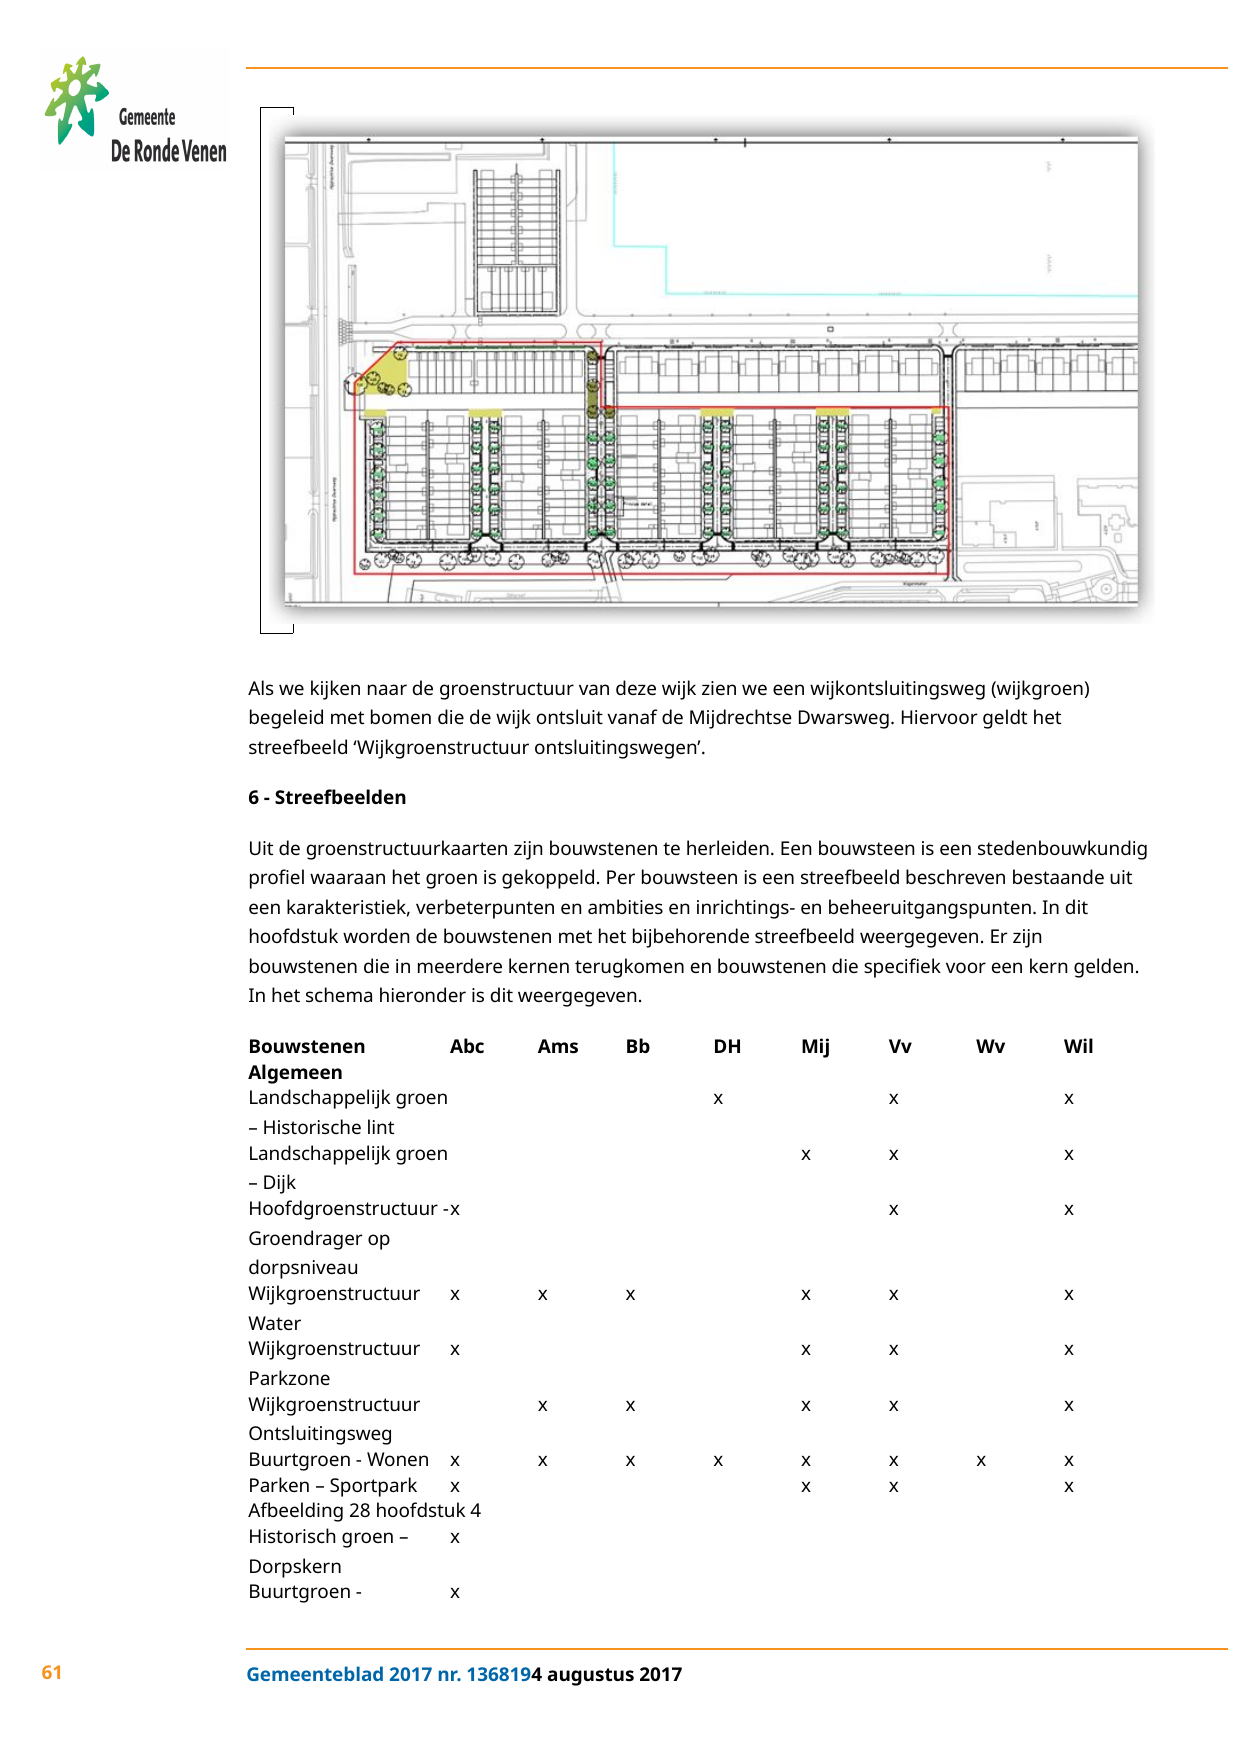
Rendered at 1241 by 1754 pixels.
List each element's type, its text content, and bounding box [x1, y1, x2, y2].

table_cell x [889, 1446, 976, 1472]
table_cell x [801, 1391, 888, 1446]
text Uit de groenstructuurkaarten zijn bouwstenen te herleiden. Een bouwsteen is een stedenbouwkundig profiel waaraan het groen is gekoppeld. Per bouwsteen is een streefbeeld beschreven bestaande uit een karakteristiek, verbeterpunten en ambities en inrichtings- en beheeruitgangspunten. In dit hoofdstuk worden de bouwstenen met het bijbehorende streefbeeld weergegeven. Er zijn bouwstenen die in meerdere kernen terugkomen en bouwstenen die specifiek voor een kern gelden. In het schema hieronder is dit weergegeven. [248, 835, 1152, 1008]
table_cell x [976, 1446, 1064, 1472]
table_cell [1064, 1579, 1152, 1604]
table_cell [625, 1140, 713, 1195]
table_cell [625, 1472, 713, 1497]
picture [268, 115, 1155, 624]
table_cell [625, 1335, 713, 1391]
table_cell [976, 1085, 1064, 1140]
table_cell [801, 1579, 888, 1604]
table_cell x [889, 1140, 976, 1195]
table_cell Buurtgroen - Wonen [248, 1446, 450, 1472]
table_cell [976, 1472, 1064, 1497]
table_cell [801, 1195, 888, 1280]
table_header Bb [625, 1033, 713, 1059]
table_header Bouwstenen [248, 1033, 450, 1059]
table_cell x [889, 1472, 976, 1497]
table_cell x [889, 1085, 976, 1140]
table_cell Parken – Sportpark [248, 1472, 450, 1497]
table_cell Landschappelijk groen – Dijk [248, 1140, 450, 1195]
text 6 - Streefbeelden [248, 784, 1152, 810]
table_cell Wijkgroenstructuur Water [248, 1280, 450, 1335]
table_cell x [889, 1391, 976, 1446]
table_cell [713, 1195, 801, 1280]
table_cell x [1064, 1335, 1152, 1391]
table_cell [976, 1579, 1064, 1604]
table_cell x [450, 1472, 538, 1497]
table_cell x [538, 1280, 625, 1335]
table_cell [538, 1335, 625, 1391]
table_cell x [450, 1335, 538, 1391]
table_cell x [625, 1280, 713, 1335]
table_cell [976, 1391, 1064, 1446]
table_cell Historisch groen – Dorpskern [248, 1523, 450, 1578]
table_cell [713, 1472, 801, 1497]
table_cell [625, 1523, 713, 1578]
text Als we kijken naar de groenstructuur van deze wijk zien we een wijkontsluitingsweg (wijkgroen) begeleid met bomen die de wijk ontsluit vanaf de Mijdrechtse Dwarsweg. Hiervoor geldt het streefbeeld ‘Wijkgroenstructuur ontsluitingswegen’. [248, 675, 1152, 759]
table_cell [538, 1523, 625, 1578]
table_cell Wijkgroenstructuur Parkzone [248, 1335, 450, 1391]
table_cell [976, 1195, 1064, 1280]
table_cell [976, 1140, 1064, 1195]
table_cell [538, 1195, 625, 1280]
table_cell Hoofdgroenstructuur - Groendrager op dorpsniveau [248, 1195, 450, 1280]
table_cell [976, 1280, 1064, 1335]
table_cell [625, 1085, 713, 1140]
table_cell [450, 1140, 538, 1195]
table_cell x [450, 1280, 538, 1335]
table_cell x [801, 1446, 888, 1472]
table_header Abc [450, 1033, 538, 1059]
table_cell Afbeelding 28 hoofdstuk 4 [248, 1498, 1152, 1523]
table_cell [713, 1523, 801, 1578]
table_cell x [801, 1472, 888, 1497]
table_cell [538, 1085, 625, 1140]
table_cell x [450, 1579, 538, 1604]
table_cell x [450, 1446, 538, 1472]
table_cell [889, 1523, 976, 1578]
table_cell x [538, 1446, 625, 1472]
table_cell x [801, 1140, 888, 1195]
table_cell Algemeen [248, 1059, 1152, 1084]
table_cell x [801, 1335, 888, 1391]
table_cell [538, 1140, 625, 1195]
table_cell x [889, 1195, 976, 1280]
table_cell [450, 1085, 538, 1140]
table_cell x [625, 1391, 713, 1446]
table_header DH [713, 1033, 801, 1059]
table_cell [538, 1472, 625, 1497]
table_cell [538, 1579, 625, 1604]
table_cell x [713, 1085, 801, 1140]
table_cell Buurtgroen [248, 1579, 450, 1604]
table_cell Landschappelijk groen – Historische lint [248, 1085, 450, 1140]
table_header Vv [889, 1033, 976, 1059]
table_cell x [1064, 1195, 1152, 1280]
table_cell x [450, 1195, 538, 1280]
table_cell [801, 1085, 888, 1140]
table_cell [976, 1523, 1064, 1578]
table_cell x [1064, 1391, 1152, 1446]
table_cell x [538, 1391, 625, 1446]
table_cell x [1064, 1085, 1152, 1140]
table_cell x [889, 1280, 976, 1335]
table_cell [625, 1579, 713, 1604]
table_header Mij [801, 1033, 888, 1059]
table_cell Wijkgroenstructuur Ontsluitingsweg [248, 1391, 450, 1446]
table_cell [450, 1391, 538, 1446]
table_header Wv [976, 1033, 1064, 1059]
table_cell [1064, 1523, 1152, 1578]
table_cell [625, 1195, 713, 1280]
table_cell x [1064, 1472, 1152, 1497]
table_cell x [889, 1335, 976, 1391]
table_header Ams [538, 1033, 625, 1059]
table_cell x [1064, 1446, 1152, 1472]
table_cell [713, 1579, 801, 1604]
table_cell [713, 1280, 801, 1335]
table_cell [713, 1335, 801, 1391]
table_cell x [1064, 1140, 1152, 1195]
table_cell x [713, 1446, 801, 1472]
table_cell [801, 1523, 888, 1578]
table_cell x [801, 1280, 888, 1335]
picture [41, 47, 231, 172]
table_cell x [625, 1446, 713, 1472]
table_cell [889, 1579, 976, 1604]
table_header Wil [1064, 1033, 1152, 1059]
table_cell [976, 1335, 1064, 1391]
table_cell x [1064, 1280, 1152, 1335]
table_cell [713, 1391, 801, 1446]
table_cell [713, 1140, 801, 1195]
table_cell x [450, 1523, 538, 1578]
